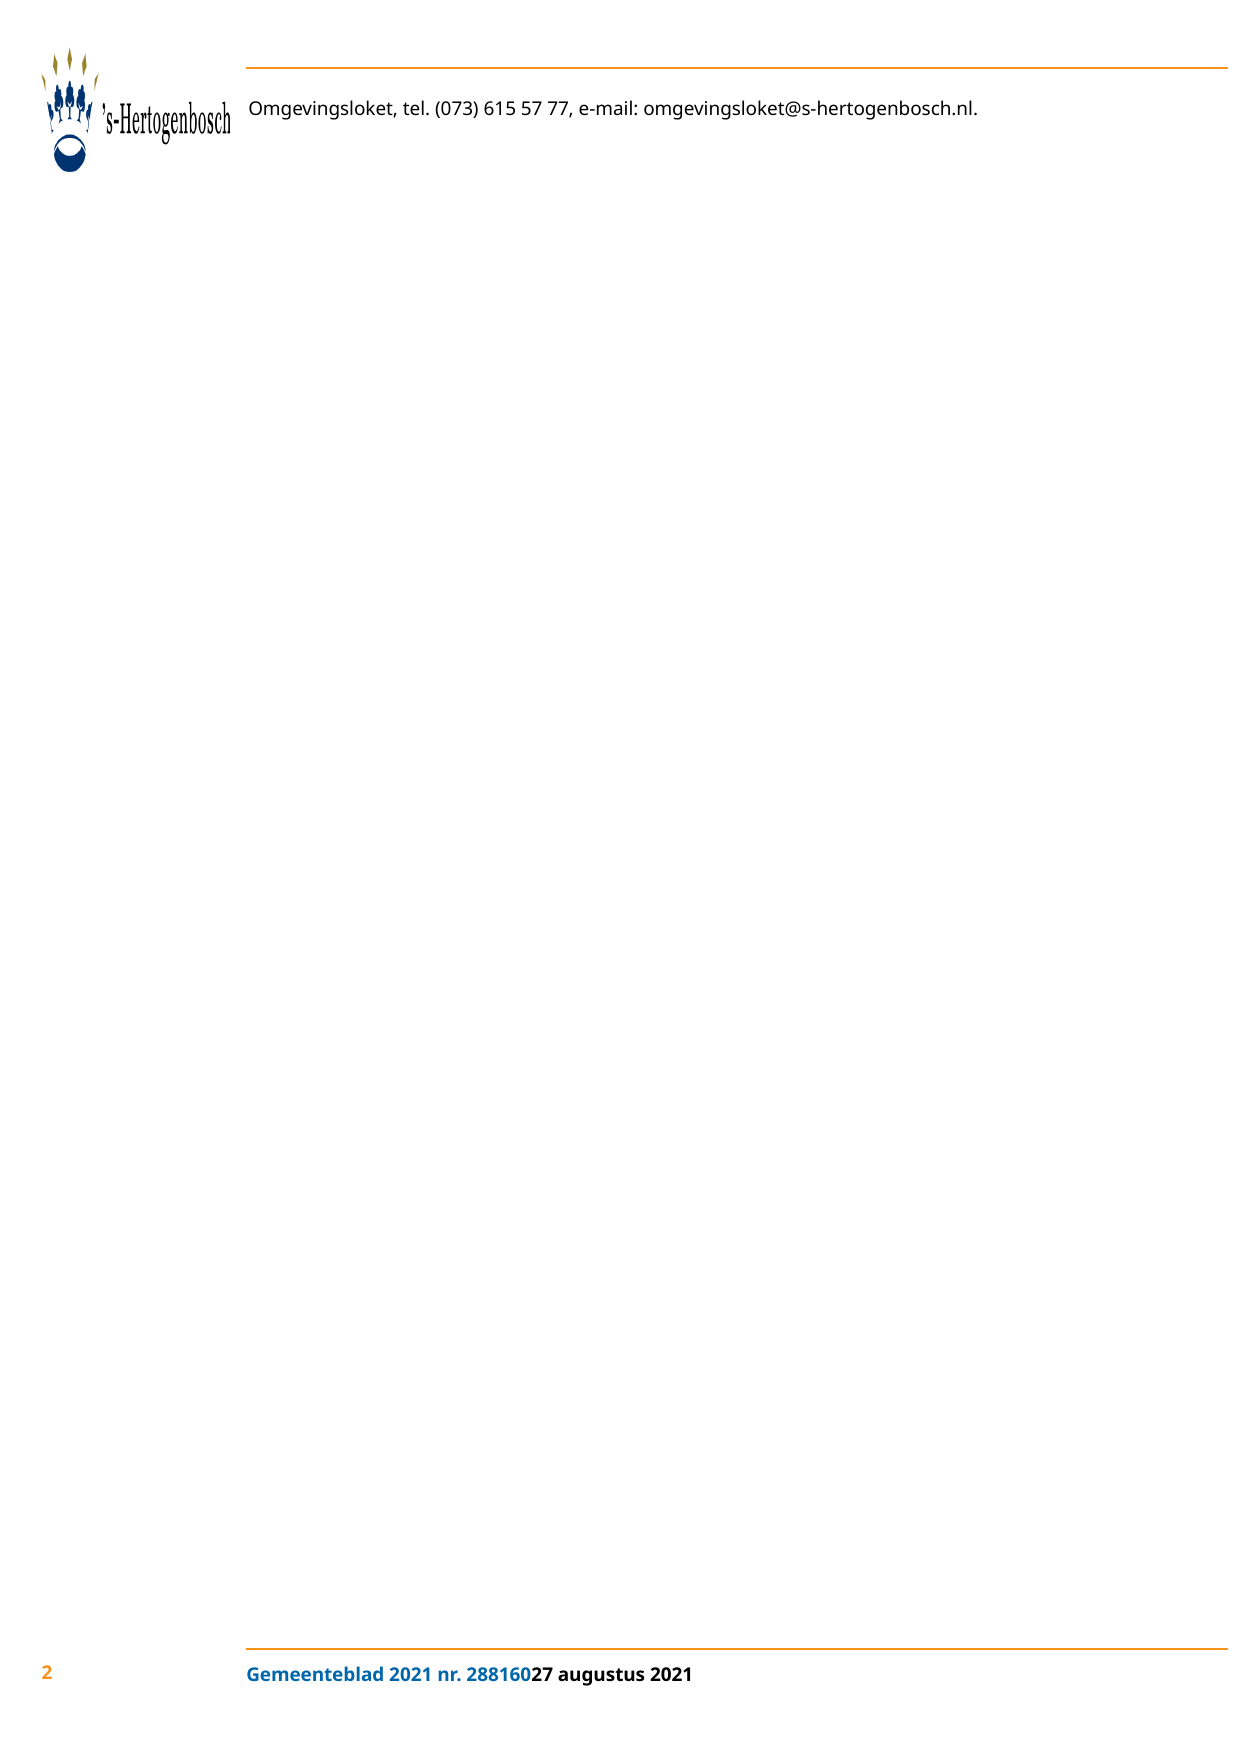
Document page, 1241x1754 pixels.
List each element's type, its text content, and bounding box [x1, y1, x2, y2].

text Omgevingsloket, tel. (073) 615 57 77, e-mail: omgevingsloket@s-hertogenbosch.nl. [248, 95, 1152, 121]
picture [41, 47, 231, 172]
